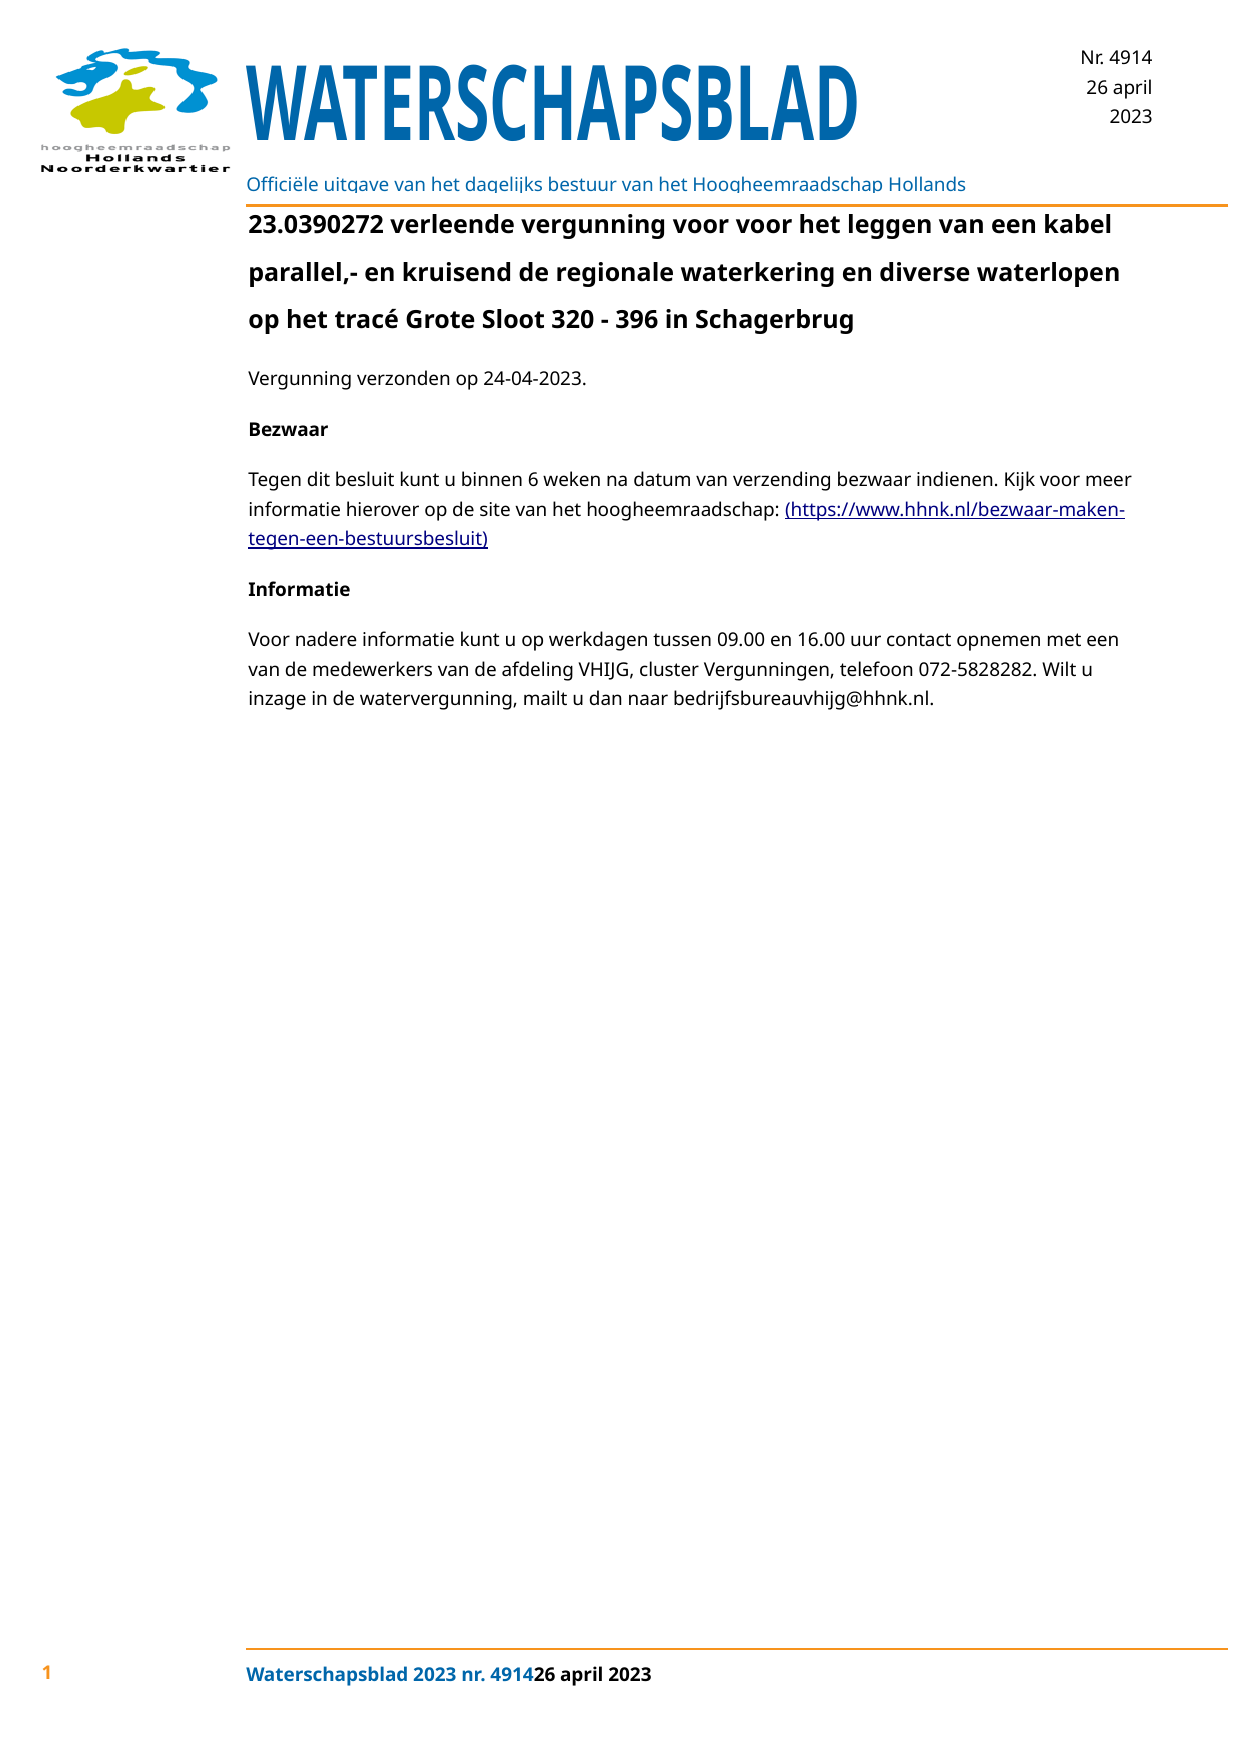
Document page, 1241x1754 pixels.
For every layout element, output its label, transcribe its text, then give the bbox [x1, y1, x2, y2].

text 23.0390272 verleende vergunning voor voor het leggen van een kabel parallel,- en kruisend de regionale waterkering en diverse waterlopen op het tracé Grote Sloot 320 - 396 in Schagerbrug [248, 207, 1152, 336]
text Tegen dit besluit kunt u binnen 6 weken na datum van verzending bezwaar indienen. Kijk voor meer informatie hierover op de site van het hoogheemraadschap: (https://www.hhnk.nl/bezwaar-maken-tegen-een-bestuursbesluit) [248, 466, 1152, 551]
text Bezwaar [248, 416, 1152, 442]
text Voor nadere informatie kunt u op werkdagen tussen 09.00 en 16.00 uur contact opnemen met een van de medewerkers van de afdeling VHIJG, cluster Vergunningen, telefoon 072-5828282. Wilt u inzage in de watervergunning, mailt u dan naar bedrijfsbureauvhijg@hhnk.nl. [248, 626, 1152, 711]
picture [41, 47, 231, 172]
text Informatie [248, 576, 1152, 602]
text Vergunning verzonden op 24-04-2023. [248, 366, 1152, 391]
